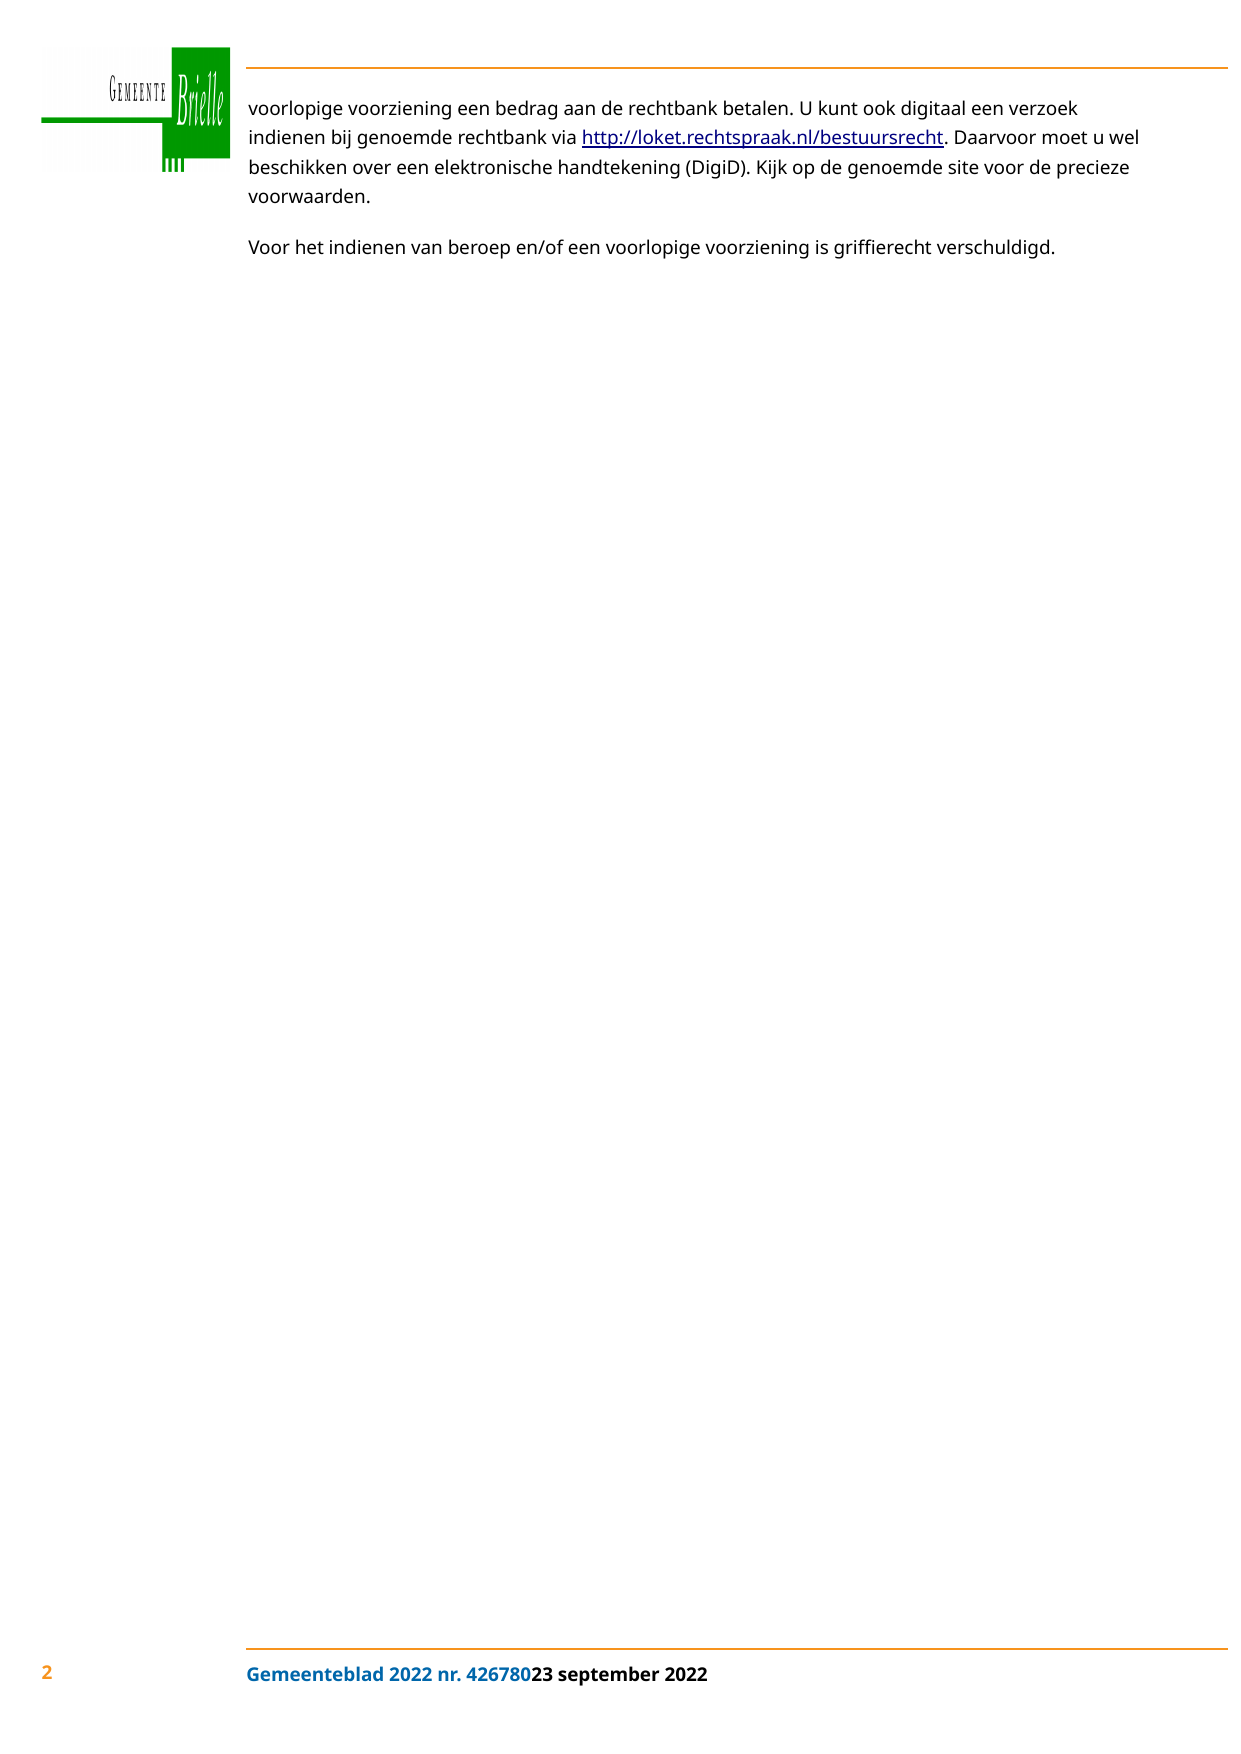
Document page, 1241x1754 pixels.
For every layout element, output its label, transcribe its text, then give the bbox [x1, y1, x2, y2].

text Voor het indienen van beroep en/of een voorlopige voorziening is griffierecht verschuldigd. [248, 234, 1152, 260]
text voorlopige voorziening een bedrag aan de rechtbank betalen. U kunt ook digitaal een verzoek indienen bij genoemde rechtbank via http://loket.rechtspraak.nl/bestuursrecht. Daarvoor moet u wel beschikken over een elektronische handtekening (DigiD). Kijk op de genoemde site voor de precieze voorwaarden. [248, 95, 1152, 209]
picture [41, 47, 231, 172]
